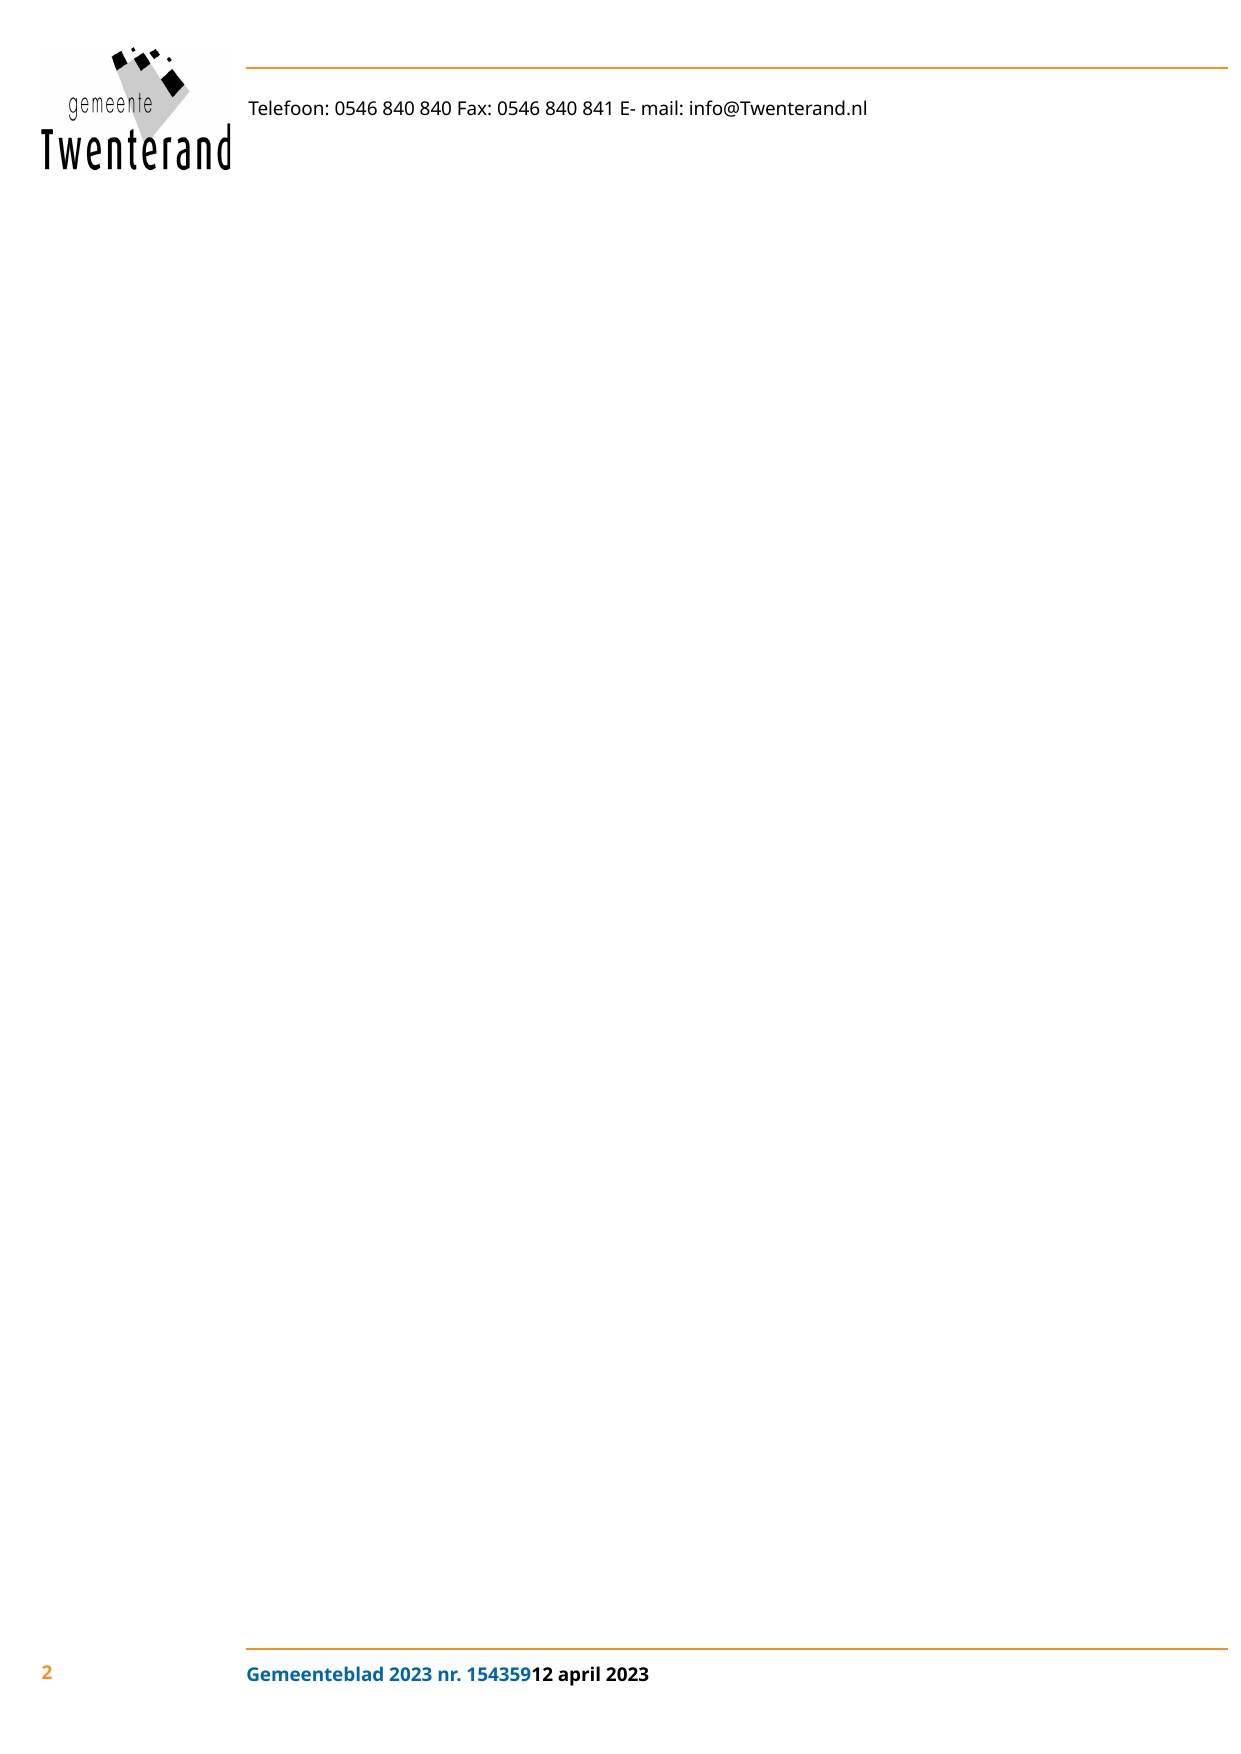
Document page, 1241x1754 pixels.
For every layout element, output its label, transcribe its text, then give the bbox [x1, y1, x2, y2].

picture [41, 47, 231, 172]
text Telefoon: 0546 840 840 Fax: 0546 840 841 E- mail: info@Twenterand.nl [248, 95, 1152, 121]
